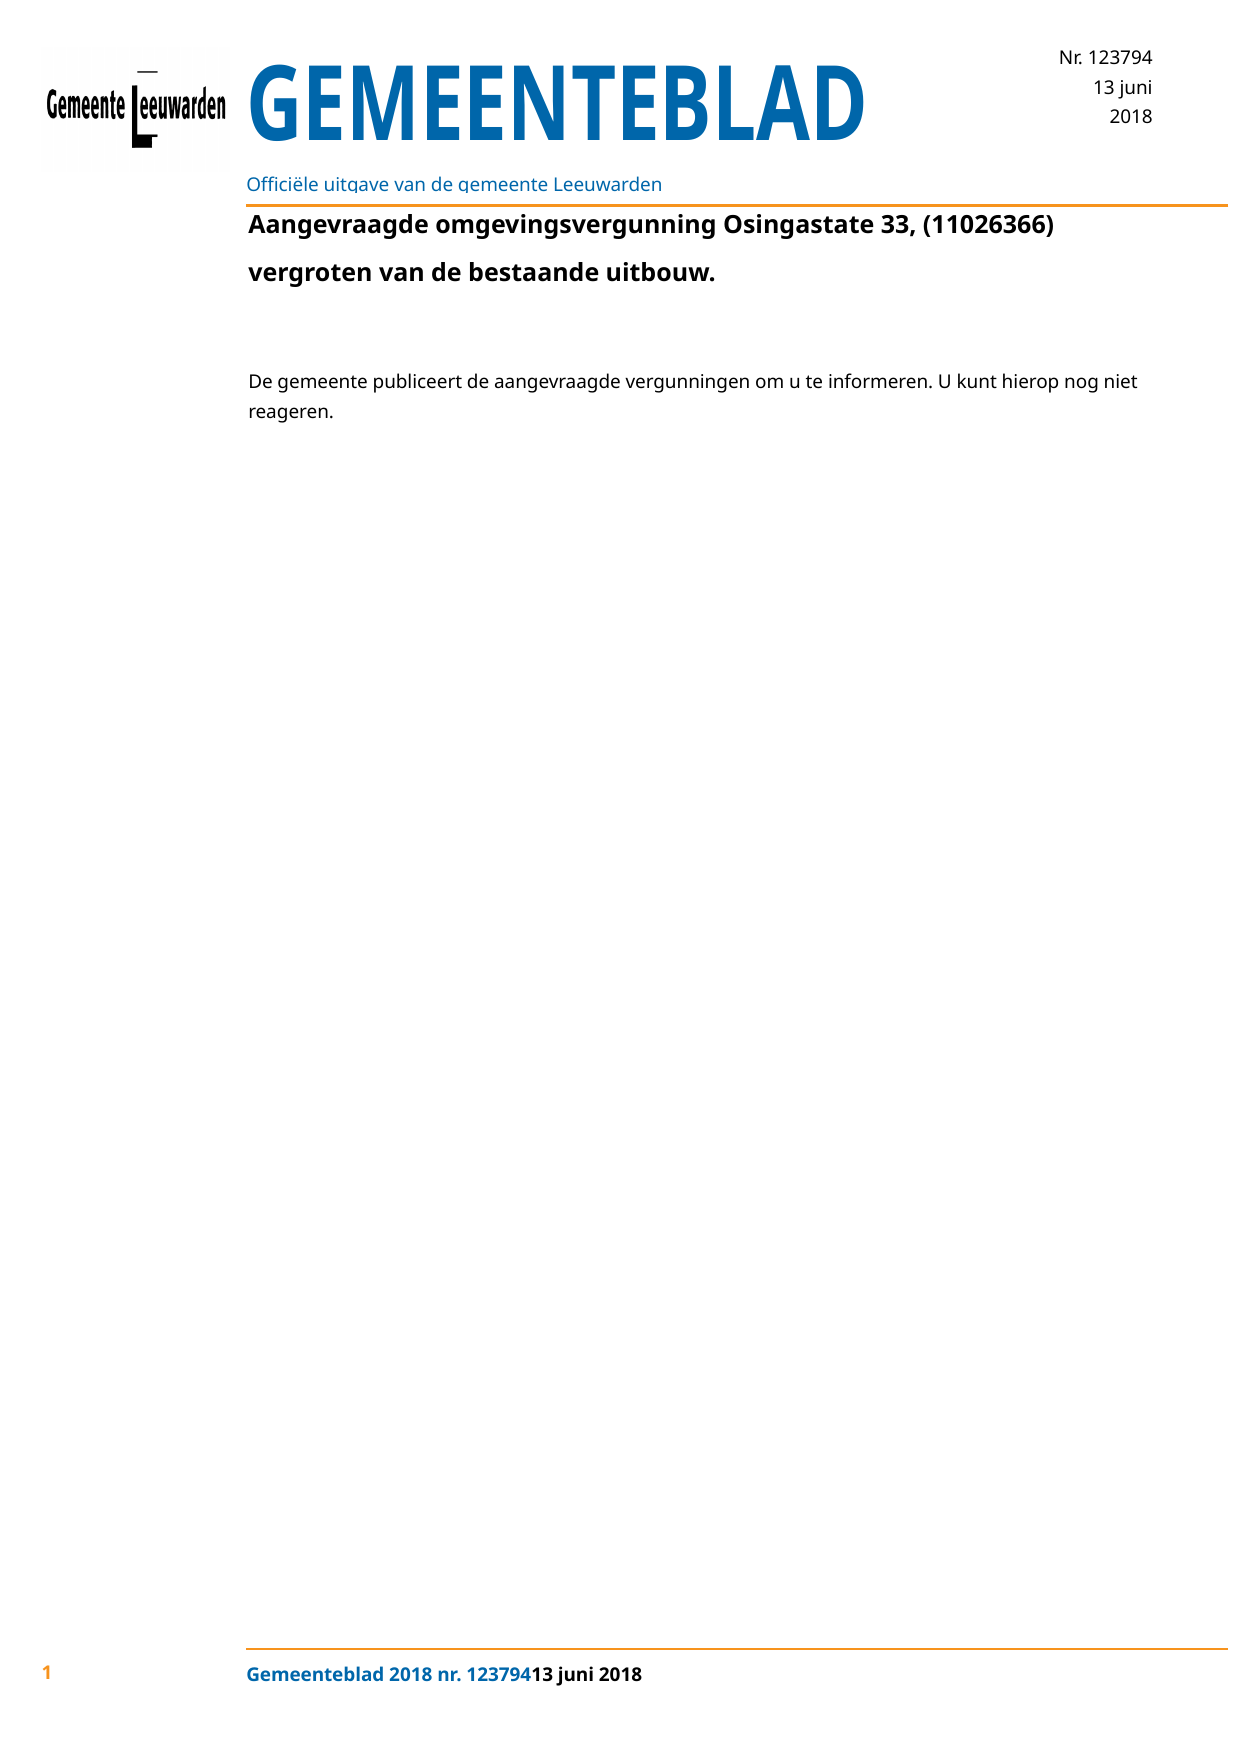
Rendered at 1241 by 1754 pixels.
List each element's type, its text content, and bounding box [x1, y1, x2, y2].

picture [41, 47, 231, 172]
text De gemeente publiceert de aangevraagde vergunningen om u te informeren. U kunt hierop nog niet reageren. [248, 368, 1152, 424]
text Aangevraagde omgevingsvergunning Osingastate 33, (11026366) vergroten van de bestaande uitbouw. [248, 207, 1152, 288]
